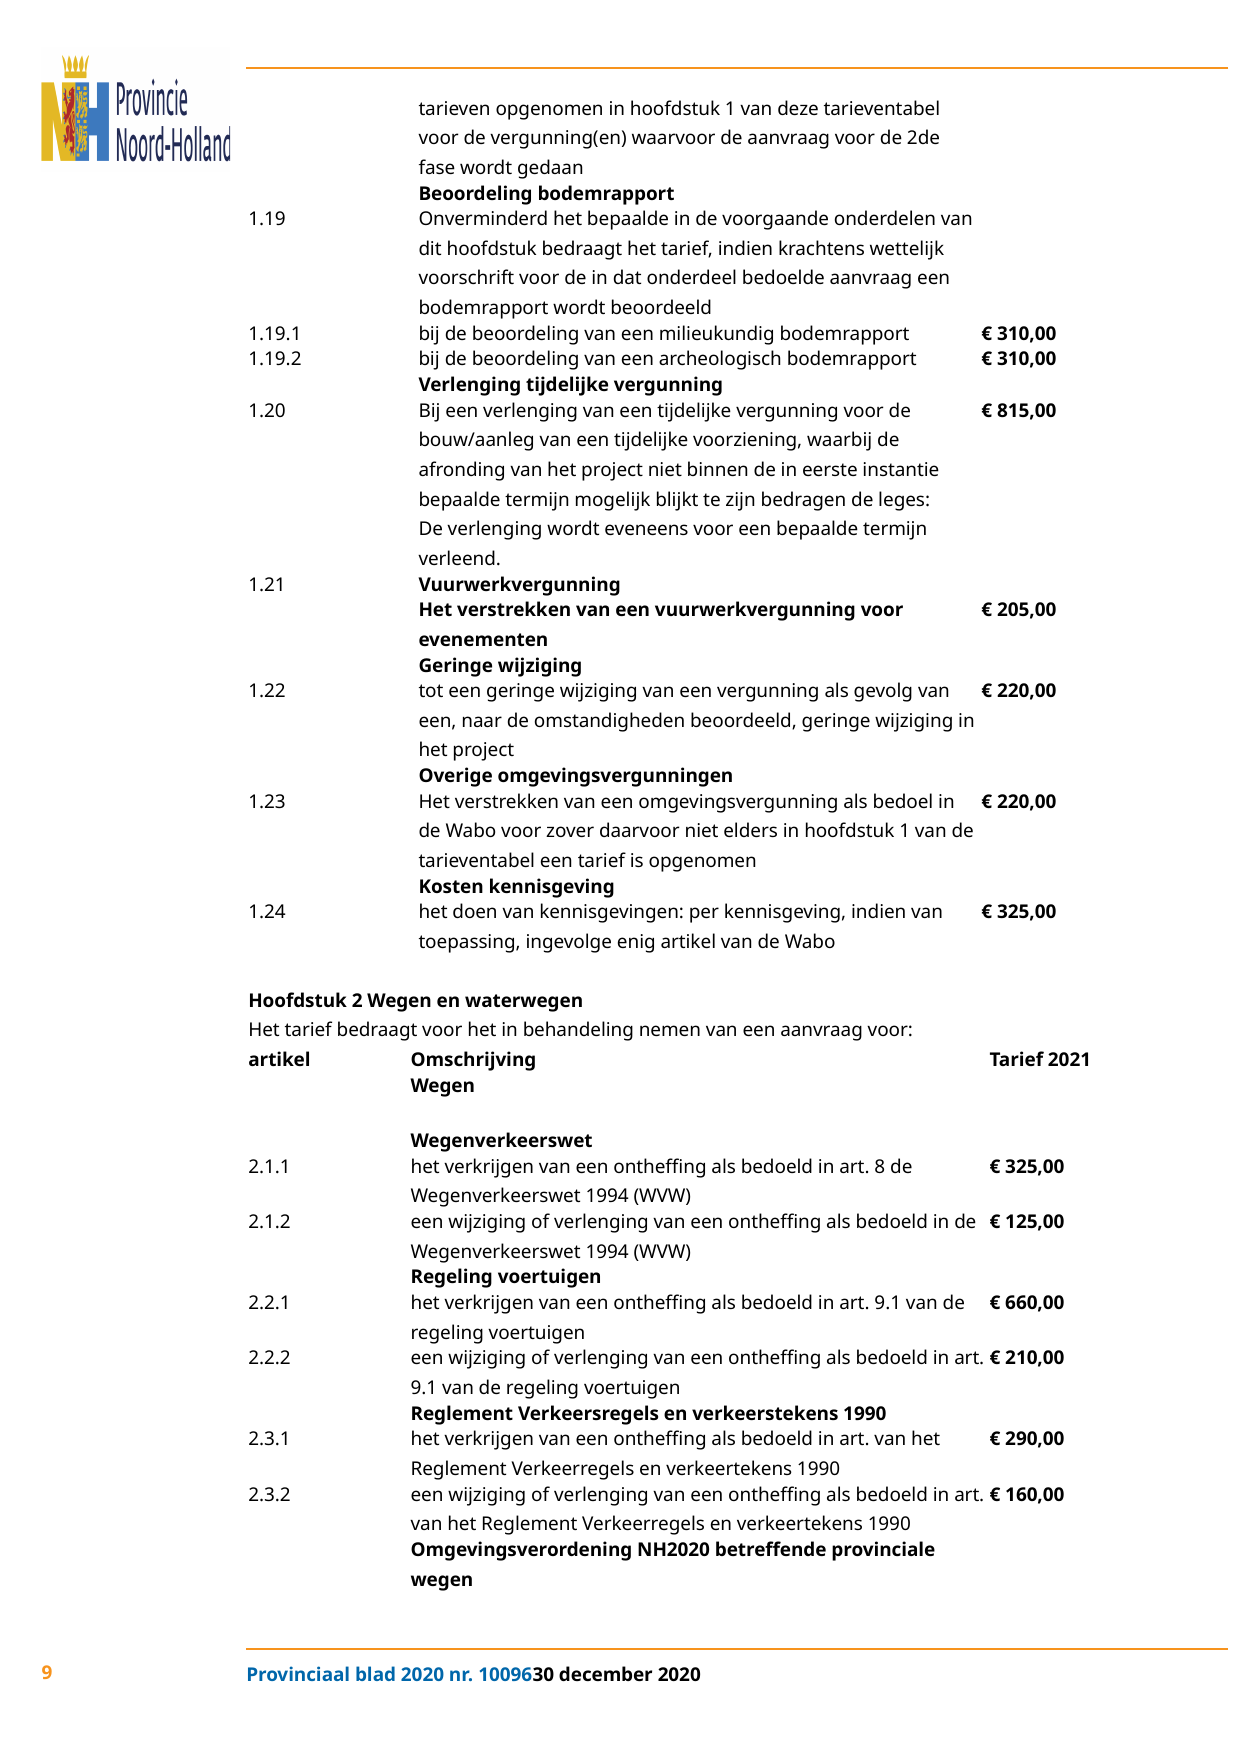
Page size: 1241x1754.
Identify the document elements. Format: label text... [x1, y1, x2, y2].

table_cell € 290,00 [989, 1426, 1152, 1481]
table_cell 1.19 [248, 205, 418, 320]
table_cell € 210,00 [989, 1345, 1152, 1400]
table_cell 1.22 [248, 678, 418, 762]
table_cell 2.3.1 [248, 1426, 410, 1481]
table_cell Wegenverkeerswet [410, 1127, 989, 1153]
table_cell 1.21 [248, 571, 418, 596]
table_cell [981, 763, 1152, 788]
table_cell bij de beoordeling van een milieukundig bodemrapport [418, 320, 981, 346]
table_cell 1.19.1 [248, 320, 418, 346]
table_cell 1.19.2 [248, 346, 418, 371]
table_cell [989, 1127, 1152, 1153]
table_cell [248, 180, 418, 205]
table_cell € 815,00 [981, 397, 1152, 571]
table_cell € 325,00 [981, 899, 1152, 954]
table_cell Vuurwerkvergunning [418, 571, 981, 596]
table_cell [248, 763, 418, 788]
table_cell [981, 873, 1152, 899]
table_cell [248, 1536, 410, 1592]
table_cell [989, 1400, 1152, 1426]
table_cell [981, 652, 1152, 677]
table_cell € 310,00 [981, 320, 1152, 346]
table_cell Wegen [410, 1072, 989, 1127]
table_header Omschrijving [410, 1046, 989, 1072]
table_cell Onverminderd het bepaalde in de voorgaande onderdelen van dit hoofdstuk bedraagt het tarief, indien krachtens wettelijk voorschrift voor de in dat onderdeel bedoelde aanvraag een bodemrapport wordt beoordeeld [418, 205, 981, 320]
table_cell 1.23 [248, 788, 418, 873]
table_cell [248, 596, 418, 652]
table_cell een wijziging of verlenging van een ontheffing als bedoeld in art. van het Reglement Verkeerregels en verkeertekens 1990 [410, 1481, 989, 1536]
table_cell € 325,00 [989, 1153, 1152, 1208]
table_cell € 310,00 [981, 346, 1152, 371]
table_cell [981, 571, 1152, 596]
table_cell Kosten kennisgeving [418, 873, 981, 899]
table_cell € 220,00 [981, 678, 1152, 762]
table_cell Het verstrekken van een vuurwerkvergunning voor evenementen [418, 596, 981, 652]
table_cell [248, 1072, 410, 1127]
table_cell tot een geringe wijziging van een vergunning als gevolg van een, naar de omstandigheden beoordeeld, geringe wijziging in het project [418, 678, 981, 762]
table_cell [989, 1536, 1152, 1592]
table_cell Bij een verlenging van een tijdelijke vergunning voor de bouw/aanleg van een tijdelijke voorziening, waarbij de afronding van het project niet binnen de in eerste instantie bepaalde termijn mogelijk blijkt te zijn bedragen de leges: De verlenging wordt eveneens voor een bepaalde termijn verleend. [418, 397, 981, 571]
table_cell een wijziging of verlenging van een ontheffing als bedoeld in de Wegenverkeerswet 1994 (WVW) [410, 1208, 989, 1263]
picture [41, 47, 231, 172]
table_cell een wijziging of verlenging van een ontheffing als bedoeld in art. 9.1 van de regeling voertuigen [410, 1345, 989, 1400]
table_header Tarief 2021 [989, 1046, 1152, 1072]
text Hoofdstuk 2 Wegen en waterwegen [248, 987, 1152, 1013]
table_cell Overige omgevingsvergunningen [418, 763, 981, 788]
table_cell 2.1.2 [248, 1208, 410, 1263]
table_cell [248, 1264, 410, 1289]
table_cell € 205,00 [981, 596, 1152, 652]
table_cell [989, 1264, 1152, 1289]
table_cell het verkrijgen van een ontheffing als bedoeld in art. van het Reglement Verkeerregels en verkeertekens 1990 [410, 1426, 989, 1481]
table_cell Reglement Verkeersregels en verkeerstekens 1990 [410, 1400, 989, 1426]
table_cell Regeling voertuigen [410, 1264, 989, 1289]
table_cell 2.2.1 [248, 1289, 410, 1344]
table_cell 2.1.1 [248, 1153, 410, 1208]
table_cell [248, 95, 418, 180]
table_cell [981, 371, 1152, 397]
table_cell [248, 371, 418, 397]
table_cell [248, 652, 418, 677]
table_cell het doen van kennisgevingen: per kennisgeving, indien van toepassing, ingevolge enig artikel van de Wabo [418, 899, 981, 954]
table_cell Het verstrekken van een omgevingsvergunning als bedoel in de Wabo voor zover daarvoor niet elders in hoofdstuk 1 van de tarieventabel een tarief is opgenomen [418, 788, 981, 873]
table_cell Geringe wijziging [418, 652, 981, 677]
table_cell [981, 205, 1152, 320]
table_cell Omgevingsverordening NH2020 betreffende provinciale wegen [410, 1536, 989, 1592]
table_cell tarieven opgenomen in hoofdstuk 1 van deze tarieventabel voor de vergunning(en) waarvoor de aanvraag voor de 2de fase wordt gedaan [418, 95, 981, 180]
table_cell € 160,00 [989, 1481, 1152, 1536]
table_cell het verkrijgen van een ontheffing als bedoeld in art. 8 de Wegenverkeerswet 1994 (WVW) [410, 1153, 989, 1208]
table_cell € 125,00 [989, 1208, 1152, 1263]
table_cell € 220,00 [981, 788, 1152, 873]
table_cell 1.20 [248, 397, 418, 571]
table_cell het verkrijgen van een ontheffing als bedoeld in art. 9.1 van de regeling voertuigen [410, 1289, 989, 1344]
text Het tarief bedraagt voor het in behandeling nemen van een aanvraag voor: [248, 1016, 1152, 1042]
table_cell [248, 873, 418, 899]
table_header artikel [248, 1046, 410, 1072]
table_cell [989, 1072, 1152, 1127]
table_cell 2.2.2 [248, 1345, 410, 1400]
table_cell Verlenging tijdelijke vergunning [418, 371, 981, 397]
table_cell € 660,00 [989, 1289, 1152, 1344]
table_cell bij de beoordeling van een archeologisch bodemrapport [418, 346, 981, 371]
table_cell [981, 180, 1152, 205]
table_cell [248, 1127, 410, 1153]
table_cell 2.3.2 [248, 1481, 410, 1536]
table_cell 1.24 [248, 899, 418, 954]
table_cell [981, 95, 1152, 180]
table_cell Beoordeling bodemrapport [418, 180, 981, 205]
table_cell [248, 1400, 410, 1426]
